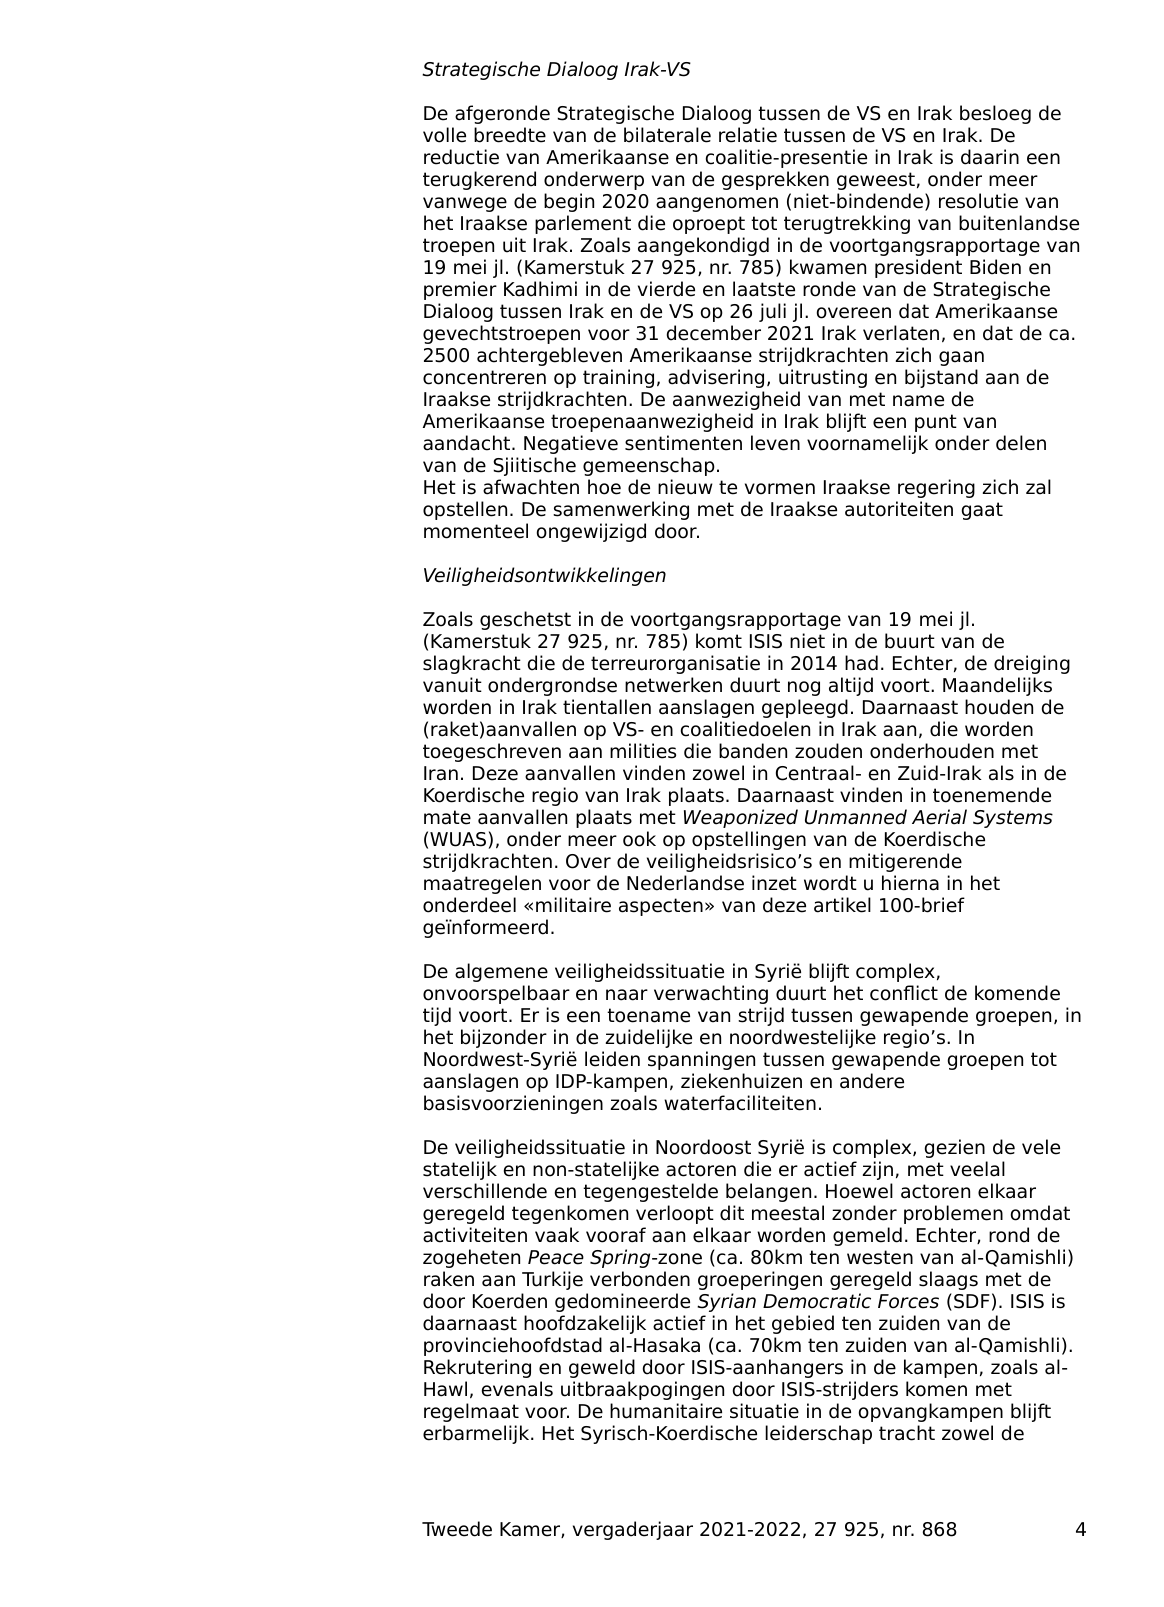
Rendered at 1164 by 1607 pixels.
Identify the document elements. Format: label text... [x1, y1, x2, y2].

text Zoals geschetst in de voortgangsrapportage van 19 mei jl. (Kamerstuk 27 925, nr. 785) komt ISIS niet in de buurt van de slagkracht die de terreurorganisatie in 2014 had. Echter, de dreiging vanuit ondergrondse netwerken duurt nog altijd voort. Maandelijks worden in Irak tientallen aanslagen gepleegd. Daarnaast houden de (raket)aanvallen op VS- en coalitiedoelen in Irak aan, die worden toegeschreven aan milities die banden zouden onderhouden met Iran. Deze aanvallen vinden zowel in Centraal- en Zuid-Irak als in de Koerdische regio van Irak plaats. Daarnaast vinden in toenemende mate aanvallen plaats met Weaponized Unmanned Aerial Systems (WUAS), onder meer ook op opstellingen van de Koerdische strijdkrachten. Over de veiligheidsrisico’s en mitigerende maatregelen voor de Nederlandse inzet wordt u hierna in het onderdeel «militaire aspecten» van deze artikel 100-brief geïnformeerd. [422, 609, 1087, 939]
text De afgeronde Strategische Dialoog tussen de VS en Irak besloeg de volle breedte van de bilaterale relatie tussen de VS en Irak. De reductie van Amerikaanse en coalitie-presentie in Irak is daarin een terugkerend onderwerp van de gesprekken geweest, onder meer vanwege de begin 2020 aangenomen (niet-bindende) resolutie van het Iraakse parlement die oproept tot terugtrekking van buitenlandse troepen uit Irak. Zoals aangekondigd in de voortgangsrapportage van 19 mei jl. (Kamerstuk 27 925, nr. 785) kwamen president Biden en premier Kadhimi in de vierde en laatste ronde van de Strategische Dialoog tussen Irak en de VS op 26 juli jl. overeen dat Amerikaanse gevechtstroepen voor 31 december 2021 Irak verlaten, en dat de ca. 2500 achtergebleven Amerikaanse strijdkrachten zich gaan concentreren op training, advisering, uitrusting en bijstand aan de Iraakse strijdkrachten. De aanwezigheid van met name de Amerikaanse troepenaanwezigheid in Irak blijft een punt van aandacht. Negatieve sentimenten leven voornamelijk onder delen van de Sjiitische gemeenschap. [422, 103, 1087, 477]
text De algemene veiligheidssituatie in Syrië blijft complex, onvoorspelbaar en naar verwachting duurt het conflict de komende tijd voort. Er is een toename van strijd tussen gewapende groepen, in het bijzonder in de zuidelijke en noordwestelijke regio’s. In Noordwest-Syrië leiden spanningen tussen gewapende groepen tot aanslagen op IDP-kampen, ziekenhuizen en andere basisvoorzieningen zoals waterfaciliteiten. [422, 961, 1087, 1115]
subtitle Veiligheidsontwikkelingen [422, 565, 1087, 587]
text De veiligheidssituatie in Noordoost Syrië is complex, gezien de vele statelijk en non-statelijke actoren die er actief zijn, met veelal verschillende en tegengestelde belangen. Hoewel actoren elkaar geregeld tegenkomen verloopt dit meestal zonder problemen omdat activiteiten vaak vooraf aan elkaar worden gemeld. Echter, rond de zogeheten Peace Spring-zone (ca. 80km ten westen van al-Qamishli) raken aan Turkije verbonden groeperingen geregeld slaags met de door Koerden gedomineerde Syrian Democratic Forces (SDF). ISIS is daarnaast hoofdzakelijk actief in het gebied ten zuiden van de provinciehoofdstad al-Hasaka (ca. 70km ten zuiden van al-Qamishli). Rekrutering en geweld door ISIS-aanhangers in de kampen, zoals al-Hawl, evenals uitbraakpogingen door ISIS-strijders komen met regelmaat voor. De humanitaire situatie in de opvangkampen blijft erbarmelijk. Het Syrisch-Koerdische leiderschap tracht zowel de [422, 1137, 1087, 1445]
text Het is afwachten hoe de nieuw te vormen Iraakse regering zich zal opstellen. De samenwerking met de Iraakse autoriteiten gaat momenteel ongewijzigd door. [422, 477, 1087, 543]
subtitle Strategische Dialoog Irak-VS [422, 59, 1087, 81]
